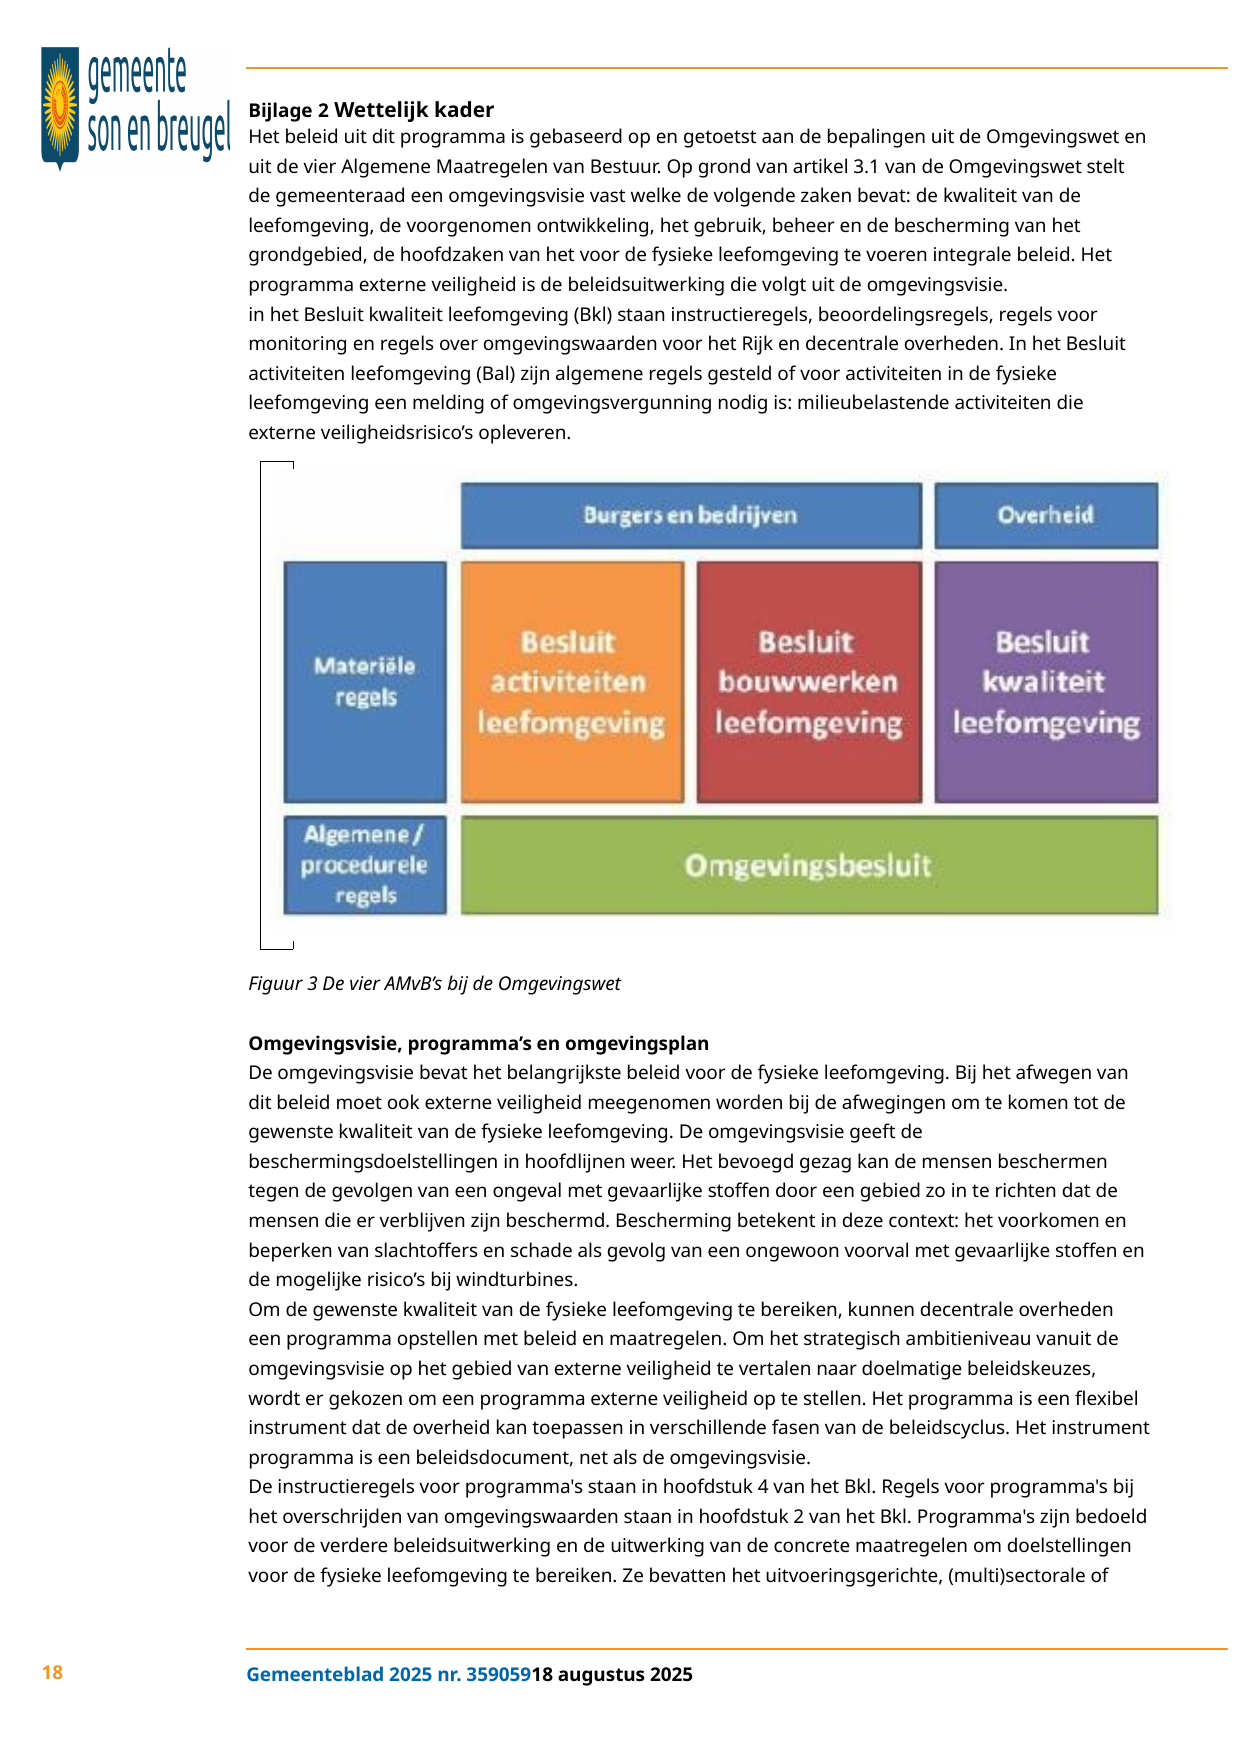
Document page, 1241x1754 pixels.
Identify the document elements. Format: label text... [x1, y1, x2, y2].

text De omgevingsvisie bevat het belangrijkste beleid voor de fysieke leefomgeving. Bij het afwegen van dit beleid moet ook externe veiligheid meegenomen worden bij de afwegingen om te komen tot de gewenste kwaliteit van de fysieke leefomgeving. De omgevingsvisie geeft de beschermingsdoelstellingen in hoofdlijnen weer. Het bevoegd gezag kan de mensen beschermen tegen de gevolgen van een ongeval met gevaarlijke stoffen door een gebied zo in te richten dat de mensen die er verblijven zijn beschermd. Bescherming betekent in deze context: het voorkomen en beperken van slachtoffers en schade als gevolg van een ongewoon voorval met gevaarlijke stoffen en de mogelijke risico’s bij windturbines. [248, 1059, 1152, 1292]
text in het Besluit kwaliteit leefomgeving (Bkl) staan instructieregels, beoordelingsregels, regels voor monitoring en regels over omgevingswaarden voor het Rijk en decentrale overheden. In het Besluit activiteiten leefomgeving (Bal) zijn algemene regels gesteld of voor activiteiten in de fysieke leefomgeving een melding of omgevingsvergunning nodig is: milieubelastende activiteiten die externe veiligheidsrisico’s opleveren. [248, 301, 1152, 445]
text Het beleid uit dit programma is gebaseerd op en getoetst aan de bepalingen uit de Omgevingswet en uit de vier Algemene Maatregelen van Bestuur. Op grond van artikel 3.1 van de Omgevingswet stelt de gemeenteraad een omgevingsvisie vast welke de volgende zaken bevat: de kwaliteit van de leefomgeving, de voorgenomen ontwikkeling, het gebruik, beheer en de bescherming van het grondgebied, de hoofdzaken van het voor de fysieke leefomgeving te voeren integrale beleid. Het programma externe veiligheid is de beleidsuitwerking die volgt uit de omgevingsvisie. [248, 123, 1152, 297]
picture [268, 469, 1173, 941]
text Om de gewenste kwaliteit van de fysieke leefomgeving te bereiken, kunnen decentrale overheden een programma opstellen met beleid en maatregelen. Om het strategisch ambitieniveau vanuit de omgevingsvisie op het gebied van externe veiligheid te vertalen naar doelmatige beleidskeuzes, wordt er gekozen om een programma externe veiligheid op te stellen. Het programma is een flexibel instrument dat de overheid kan toepassen in verschillende fasen van de beleidscyclus. Het instrument programma is een beleidsdocument, net als de omgevingsvisie. [248, 1296, 1152, 1470]
text Omgevingsvisie, programma’s en omgevingsplan [248, 1030, 1152, 1056]
picture [41, 47, 231, 172]
text De instructieregels voor programma's staan in hoofdstuk 4 van het Bkl. Regels voor programma's bij het overschrijden van omgevingswaarden staan in hoofdstuk 2 van het Bkl. Programma's zijn bedoeld voor de verdere beleidsuitwerking en de uitwerking van de concrete maatregelen om doelstellingen voor de fysieke leefomgeving te bereiken. Ze bevatten het uitvoeringsgerichte, (multi)sectorale of [248, 1473, 1152, 1588]
text Figuur 3 De vier AMvB’s bij de Omgevingswet [248, 971, 1152, 996]
text Bijlage 2 Wettelijk kader [248, 95, 1152, 123]
